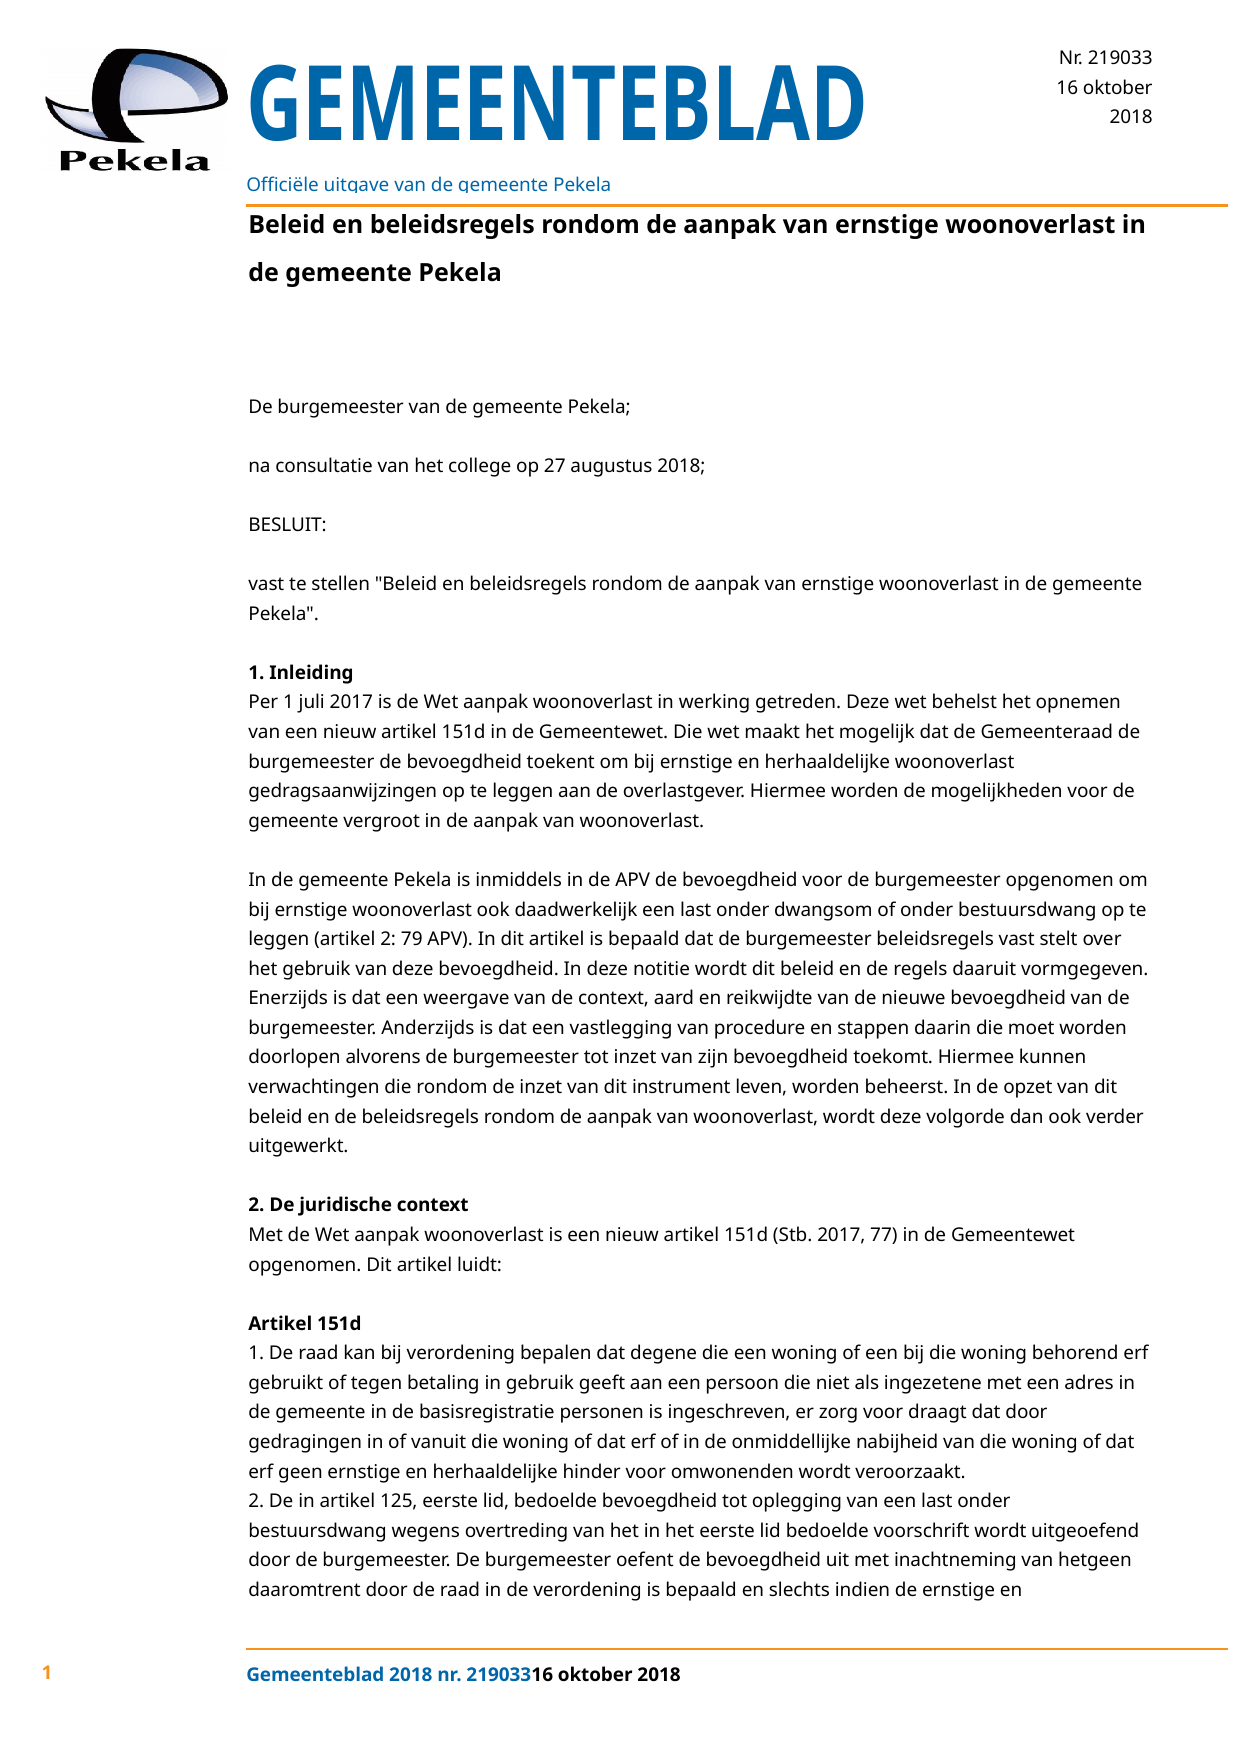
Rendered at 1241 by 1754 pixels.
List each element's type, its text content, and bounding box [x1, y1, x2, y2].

text 1. De raad kan bij verordening bepalen dat degene die een woning of een bij die woning behorend erf gebruikt of tegen betaling in gebruik geeft aan een persoon die niet als ingezetene met een adres in de gemeente in de basisregistratie personen is ingeschreven, er zorg voor draagt dat door gedragingen in of vanuit die woning of dat erf of in de onmiddellijke nabijheid van die woning of dat erf geen ernstige en herhaaldelijke hinder voor omwonenden wordt veroorzaakt. [248, 1339, 1152, 1484]
text 2. De in artikel 125, eerste lid, bedoelde bevoegdheid tot oplegging van een last onder bestuursdwang wegens overtreding van het in het eerste lid bedoelde voorschrift wordt uitgeoefend door de burgemeester. De burgemeester oefent de bevoegdheid uit met inachtneming van hetgeen daaromtrent door de raad in de verordening is bepaald en slechts indien de ernstige en [248, 1487, 1152, 1602]
text 1. Inleiding [248, 659, 1152, 685]
text Met de Wet aanpak woonoverlast is een nieuw artikel 151d (Stb. 2017, 77) in de Gemeentewet opgenomen. Dit artikel luidt: [248, 1221, 1152, 1277]
text 2. De juridische context [248, 1192, 1152, 1217]
text Per 1 juli 2017 is de Wet aanpak woonoverlast in werking getreden. Deze wet behelst het opnemen van een nieuw artikel 151d in de Gemeentewet. Die wet maakt het mogelijk dat de Gemeenteraad de burgemeester de bevoegdheid toekent om bij ernstige en herhaaldelijke woonoverlast gedragsaanwijzingen op te leggen aan de overlastgever. Hiermee worden de mogelijkheden voor de gemeente vergroot in de aanpak van woonoverlast. [248, 689, 1152, 833]
text Artikel 151d [248, 1310, 1152, 1336]
text na consultatie van het college op 27 augustus 2018; [248, 452, 1152, 478]
text Beleid en beleidsregels rondom de aanpak van ernstige woonoverlast in de gemeente Pekela [248, 207, 1152, 288]
text In de gemeente Pekela is inmiddels in de APV de bevoegdheid voor de burgemeester opgenomen om bij ernstige woonoverlast ook daadwerkelijk een last onder dwangsom of onder bestuursdwang op te leggen (artikel 2: 79 APV). In dit artikel is bepaald dat de burgemeester beleidsregels vast stelt over het gebruik van deze bevoegdheid. In deze notitie wordt dit beleid en de regels daaruit vormgegeven. Enerzijds is dat een weergave van de context, aard en reikwijdte van de nieuwe bevoegdheid van de burgemeester. Anderzijds is dat een vastlegging van procedure en stappen daarin die moet worden doorlopen alvorens de burgemeester tot inzet van zijn bevoegdheid toekomt. Hiermee kunnen verwachtingen die rondom de inzet van dit instrument leven, worden beheerst. In de opzet van dit beleid en de beleidsregels rondom de aanpak van woonoverlast, wordt deze volgorde dan ook verder uitgewerkt. [248, 866, 1152, 1158]
text De burgemeester van de gemeente Pekela; [248, 393, 1152, 419]
text BESLUIT: [248, 511, 1152, 537]
picture [41, 47, 231, 172]
text vast te stellen "Beleid en beleidsregels rondom de aanpak van ernstige woonoverlast in de gemeente Pekela". [248, 570, 1152, 626]
